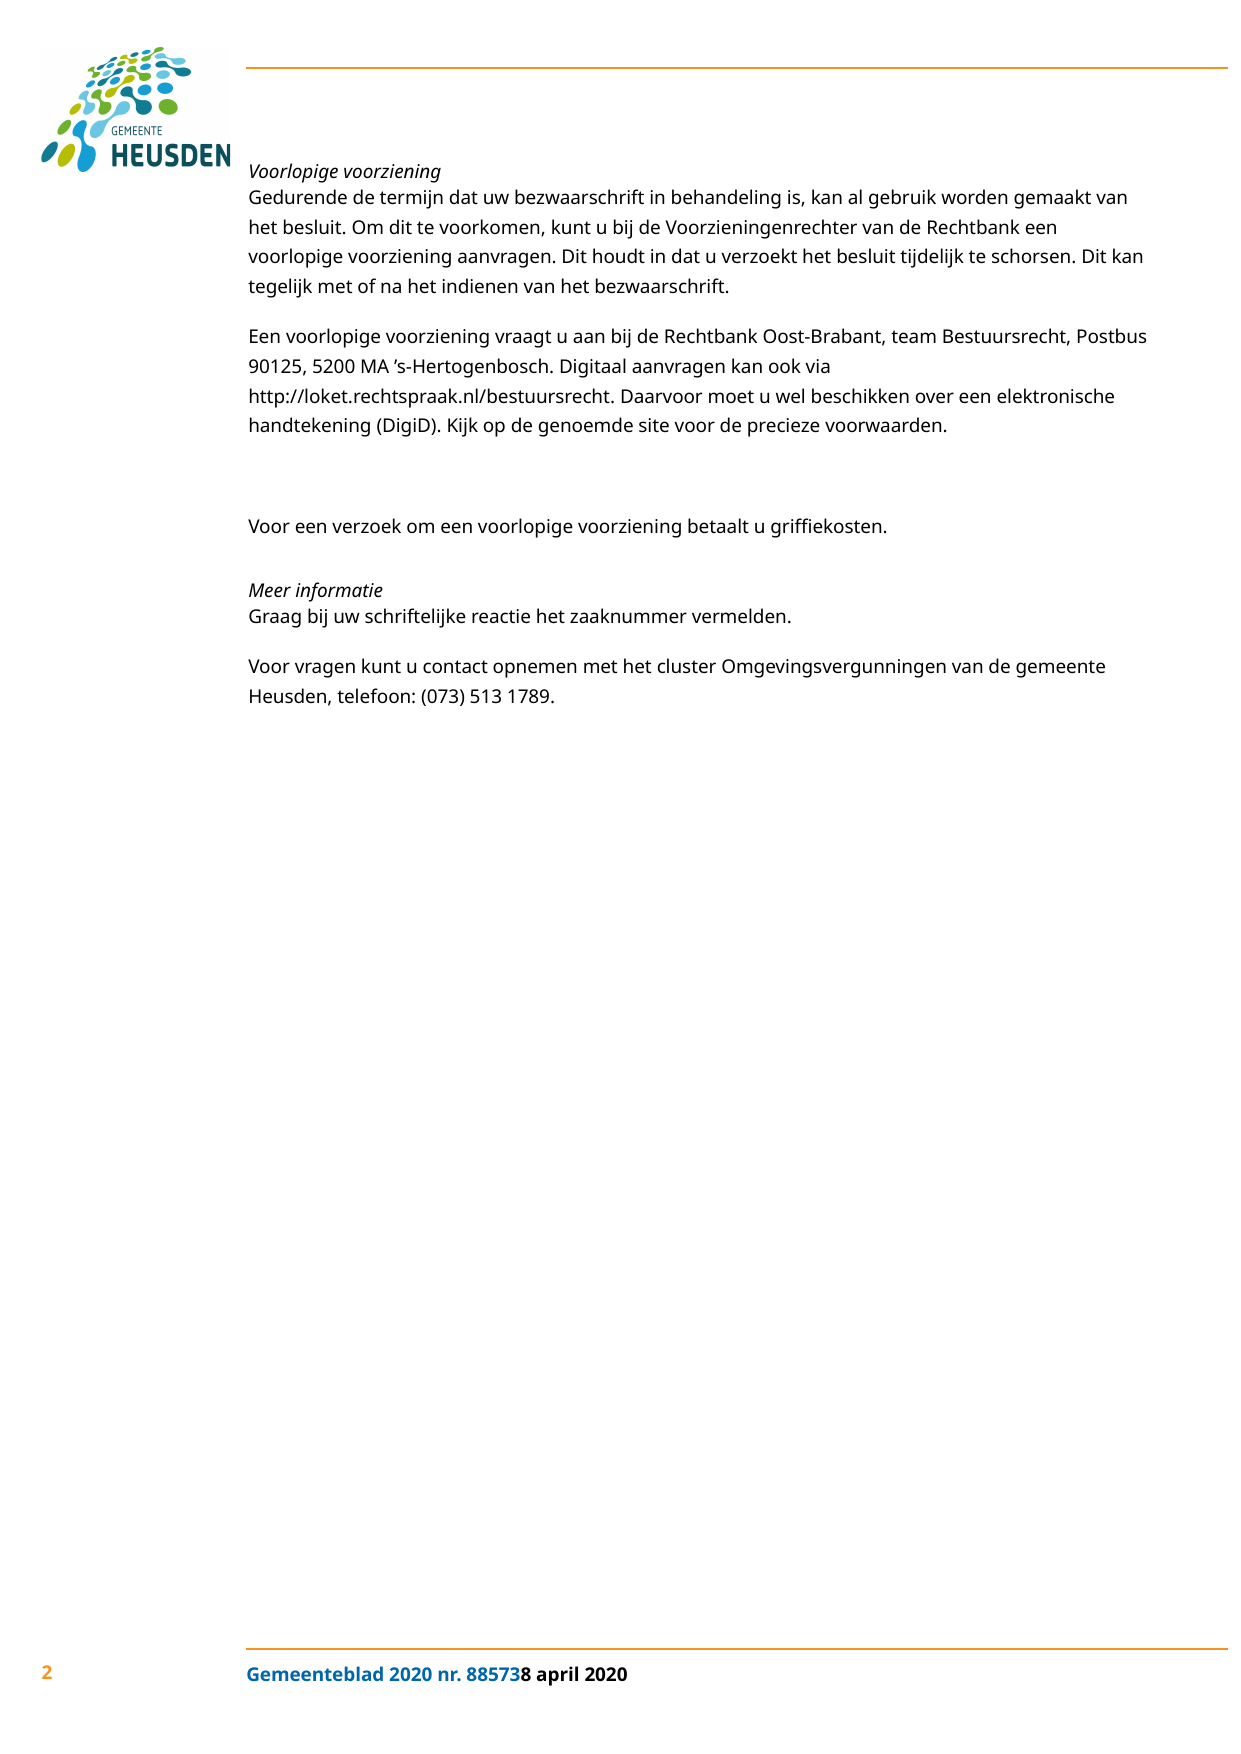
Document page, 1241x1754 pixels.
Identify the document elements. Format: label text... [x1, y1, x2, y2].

picture [41, 47, 231, 172]
text Voor een verzoek om een voorlopige voorziening betaalt u griffiekosten. [248, 513, 1152, 539]
text Gedurende de termijn dat uw bezwaarschrift in behandeling is, kan al gebruik worden gemaakt van het besluit. Om dit te voorkomen, kunt u bij de Voorzieningenrechter van de Rechtbank een voorlopige voorziening aanvragen. Dit houdt in dat u verzoekt het besluit tijdelijk te schorsen. Dit kan tegelijk met of na het indienen van het bezwaarschrift. [248, 184, 1152, 299]
text Een voorlopige voorziening vraagt u aan bij de Rechtbank Oost-Brabant, team Bestuursrecht, Postbus 90125, 5200 MA ’s-Hertogenbosch. Digitaal aanvragen kan ook via http://loket.rechtspraak.nl/bestuursrecht. Daarvoor moet u wel beschikken over een elektronische handtekening (DigiD). Kijk op de genoemde site voor de precieze voorwaarden. [248, 324, 1152, 438]
text Voor vragen kunt u contact opnemen met het cluster Omgevingsvergunningen van de gemeente Heusden, telefoon: (073) 513 1789. [248, 653, 1152, 709]
text Graag bij uw schriftelijke reactie het zaaknummer vermelden. [248, 603, 1152, 629]
text Meer informatie [248, 577, 1152, 603]
text Voorlopige voorziening [248, 159, 1152, 184]
